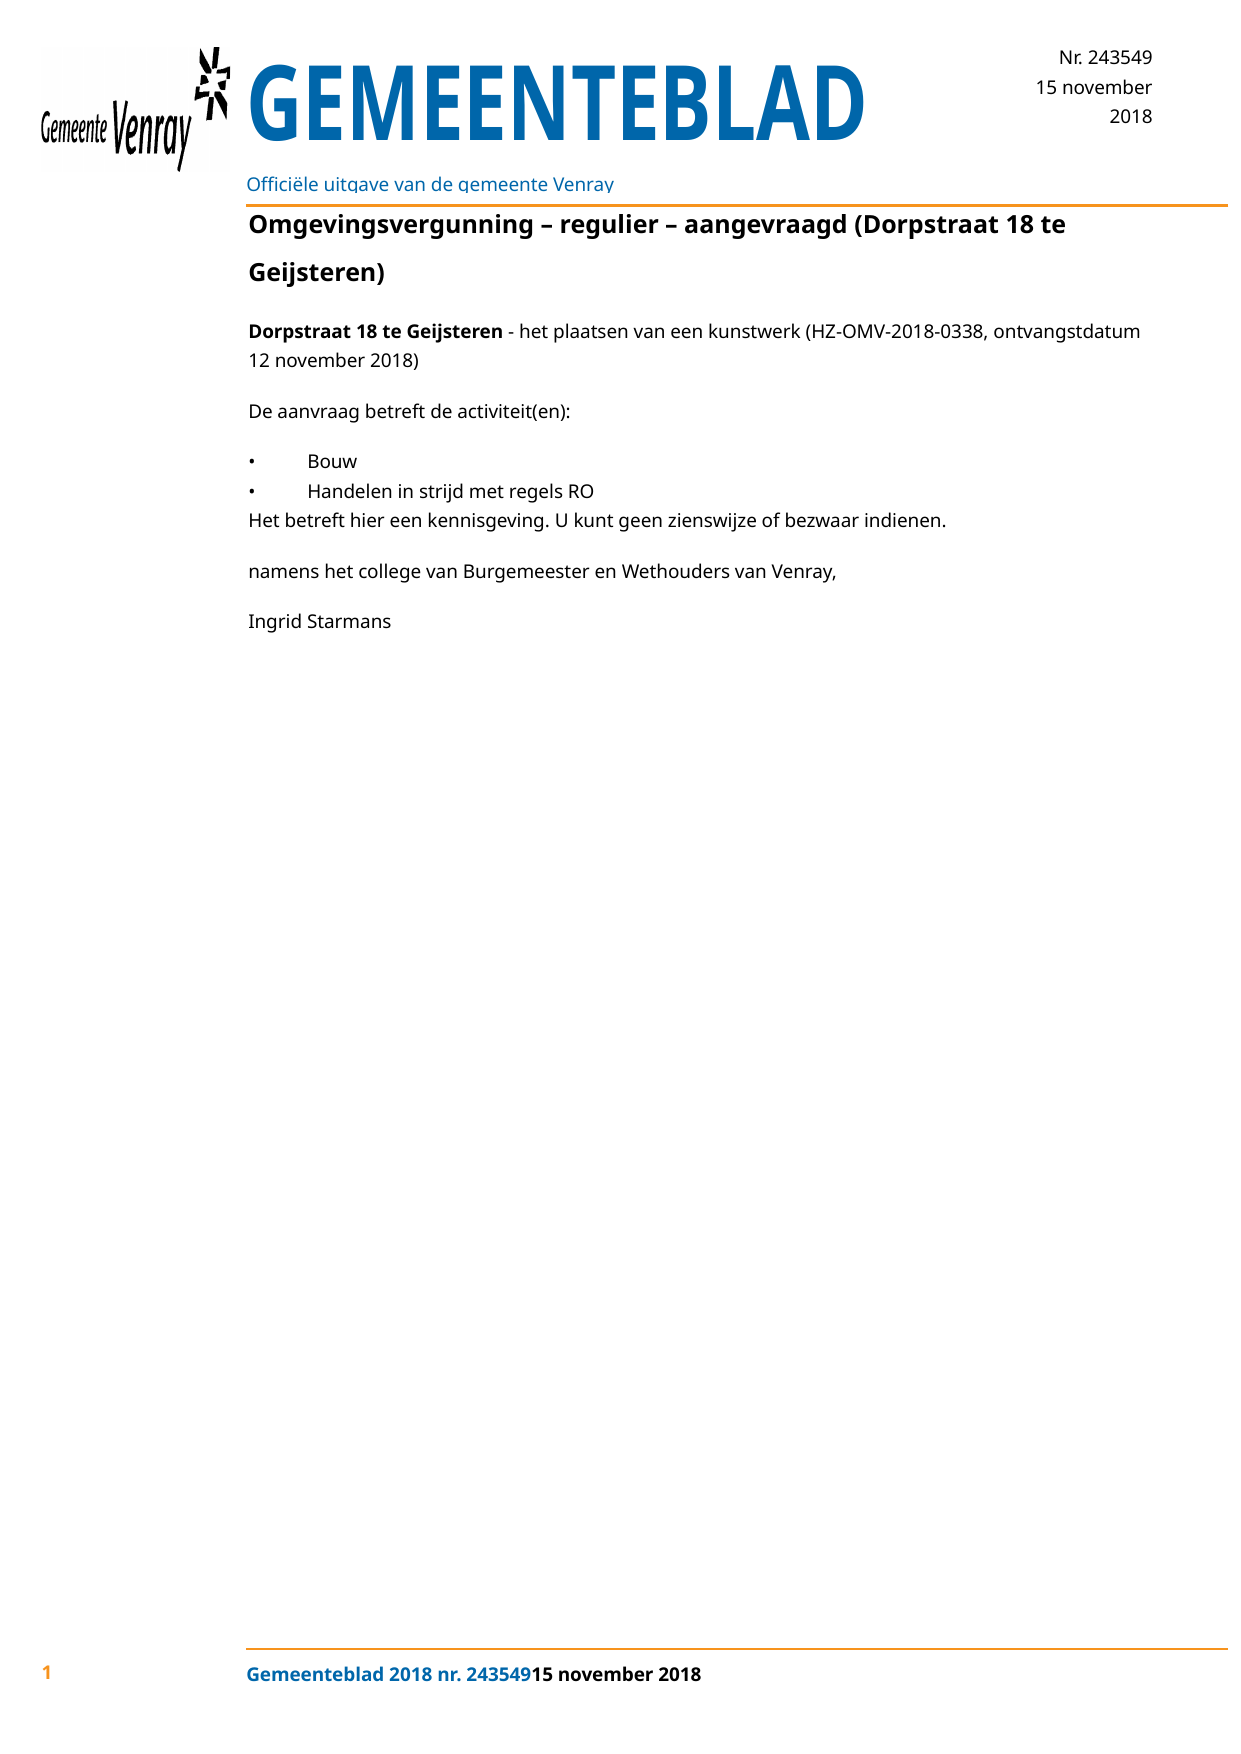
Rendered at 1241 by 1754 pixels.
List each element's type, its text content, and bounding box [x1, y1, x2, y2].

text Het betreft hier een kennisgeving. U kunt geen zienswijze of bezwaar indienen. [248, 507, 1152, 533]
text Omgevingsvergunning – regulier – aangevraagd (Dorpstraat 18 te Geijsteren) [248, 207, 1152, 288]
picture [41, 47, 231, 172]
text namens het college van Burgemeester en Wethouders van Venray, [248, 558, 1152, 584]
text Dorpstraat 18 te Geijsteren - het plaatsen van een kunstwerk (HZ-OMV-2018-0338, ontvangstdatum 12 november 2018) [248, 318, 1152, 373]
list Bouw [248, 448, 1152, 474]
text Ingrid Starmans [248, 608, 1152, 634]
list Handelen in strijd met regels RO [248, 478, 1152, 504]
text De aanvraag betreft de activiteit(en): [248, 398, 1152, 424]
